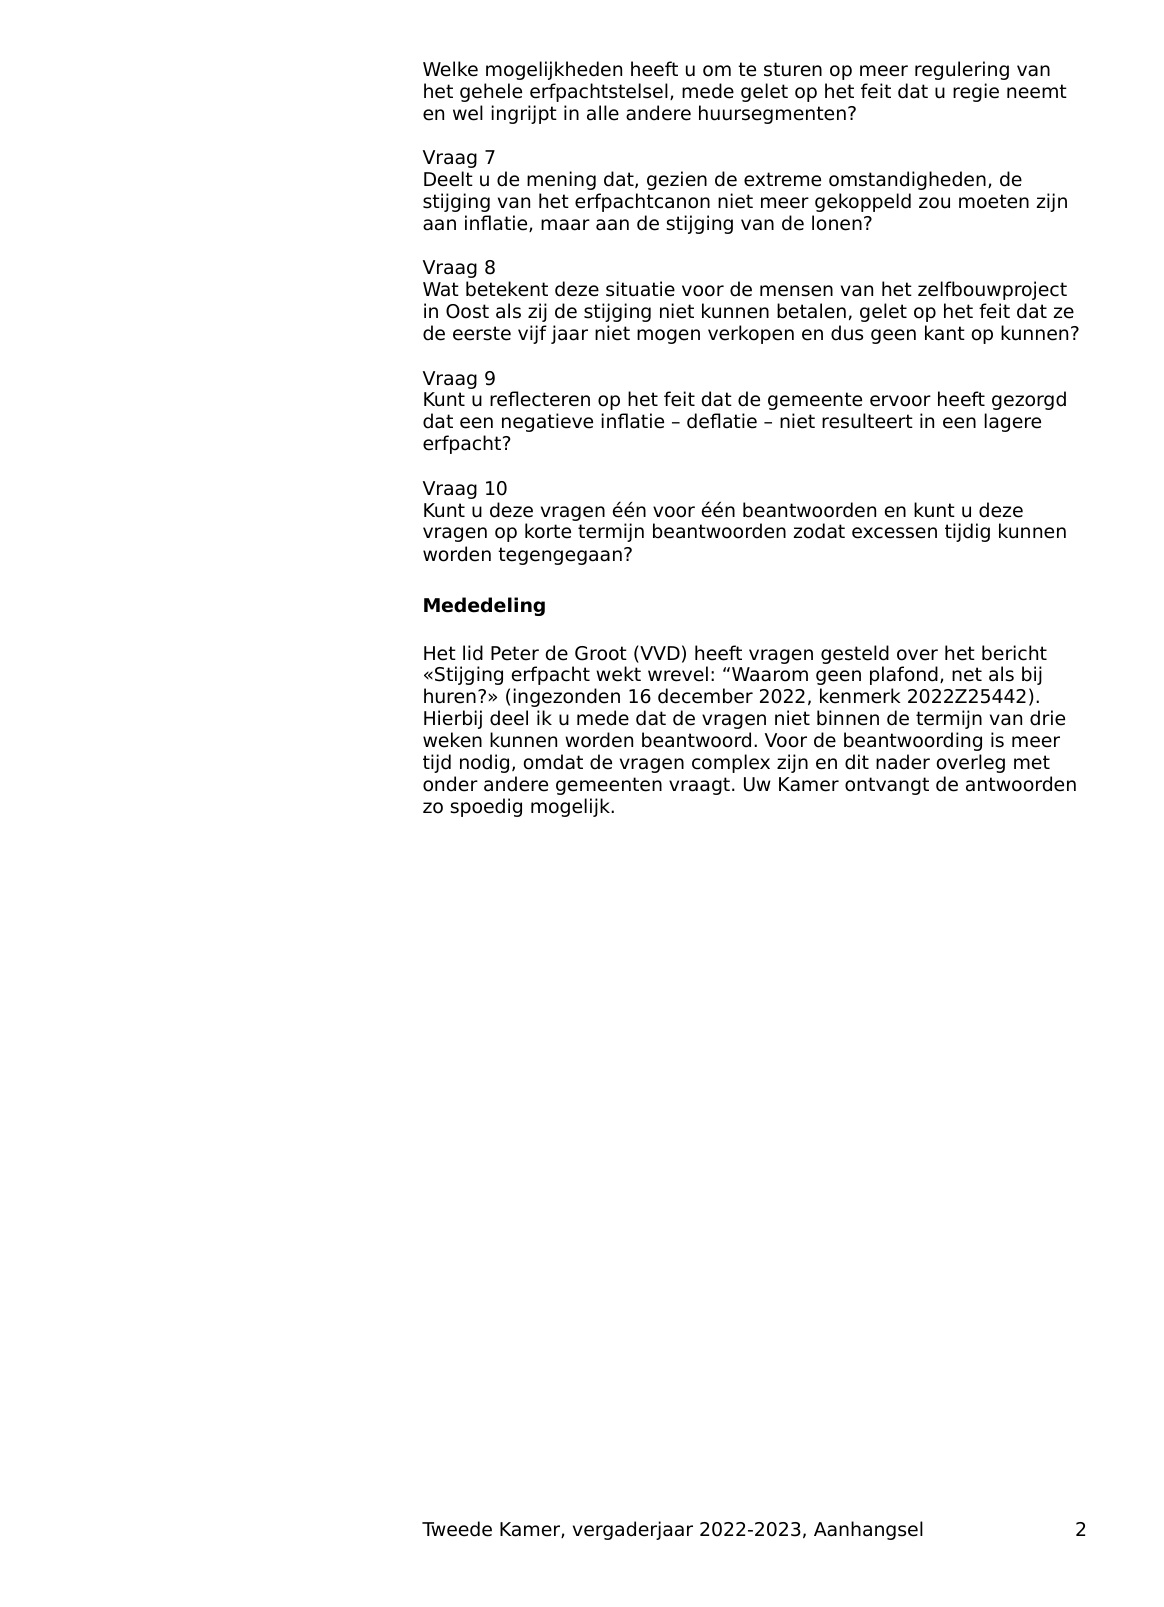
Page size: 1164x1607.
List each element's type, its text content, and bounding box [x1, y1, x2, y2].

text Vraag 10 [422, 477, 1087, 499]
text Deelt u de mening dat, gezien de extreme omstandigheden, de stijging van het erfpachtcanon niet meer gekoppeld zou moeten zijn aan inflatie, maar aan de stijging van de lonen? [422, 169, 1087, 235]
text Het lid Peter de Groot (VVD) heeft vragen gesteld over het bericht «Stijging erfpacht wekt wrevel: “Waarom geen plafond, net als bij huren?» (ingezonden 16 december 2022, kenmerk 2022Z25442). [422, 642, 1087, 708]
text Vraag 7 [422, 147, 1087, 169]
text Hierbij deel ik u mede dat de vragen niet binnen de termijn van drie weken kunnen worden beantwoord. Voor de beantwoording is meer tijd nodig, omdat de vragen complex zijn en dit nader overleg met onder andere gemeenten vraagt. Uw Kamer ontvangt de antwoorden zo spoedig mogelijk. [422, 708, 1087, 818]
text Vraag 8 [422, 257, 1087, 279]
text Kunt u deze vragen één voor één beantwoorden en kunt u deze vragen op korte termijn beantwoorden zodat excessen tijdig kunnen worden tegengegaan? [422, 499, 1087, 565]
text Wat betekent deze situatie voor de mensen van het zelfbouwproject in Oost als zij de stijging niet kunnen betalen, gelet op het feit dat ze de eerste vijf jaar niet mogen verkopen en dus geen kant op kunnen? [422, 279, 1087, 345]
text Kunt u reflecteren op het feit dat de gemeente ervoor heeft gezorgd dat een negatieve inflatie – deflatie – niet resulteert in een lagere erfpacht? [422, 389, 1087, 455]
text Welke mogelijkheden heeft u om te sturen op meer regulering van het gehele erfpachtstelsel, mede gelet op het feit dat u regie neemt en wel ingrijpt in alle andere huursegmenten? [422, 59, 1087, 125]
text Vraag 9 [422, 367, 1087, 389]
subtitle Mededeling [422, 595, 1087, 617]
